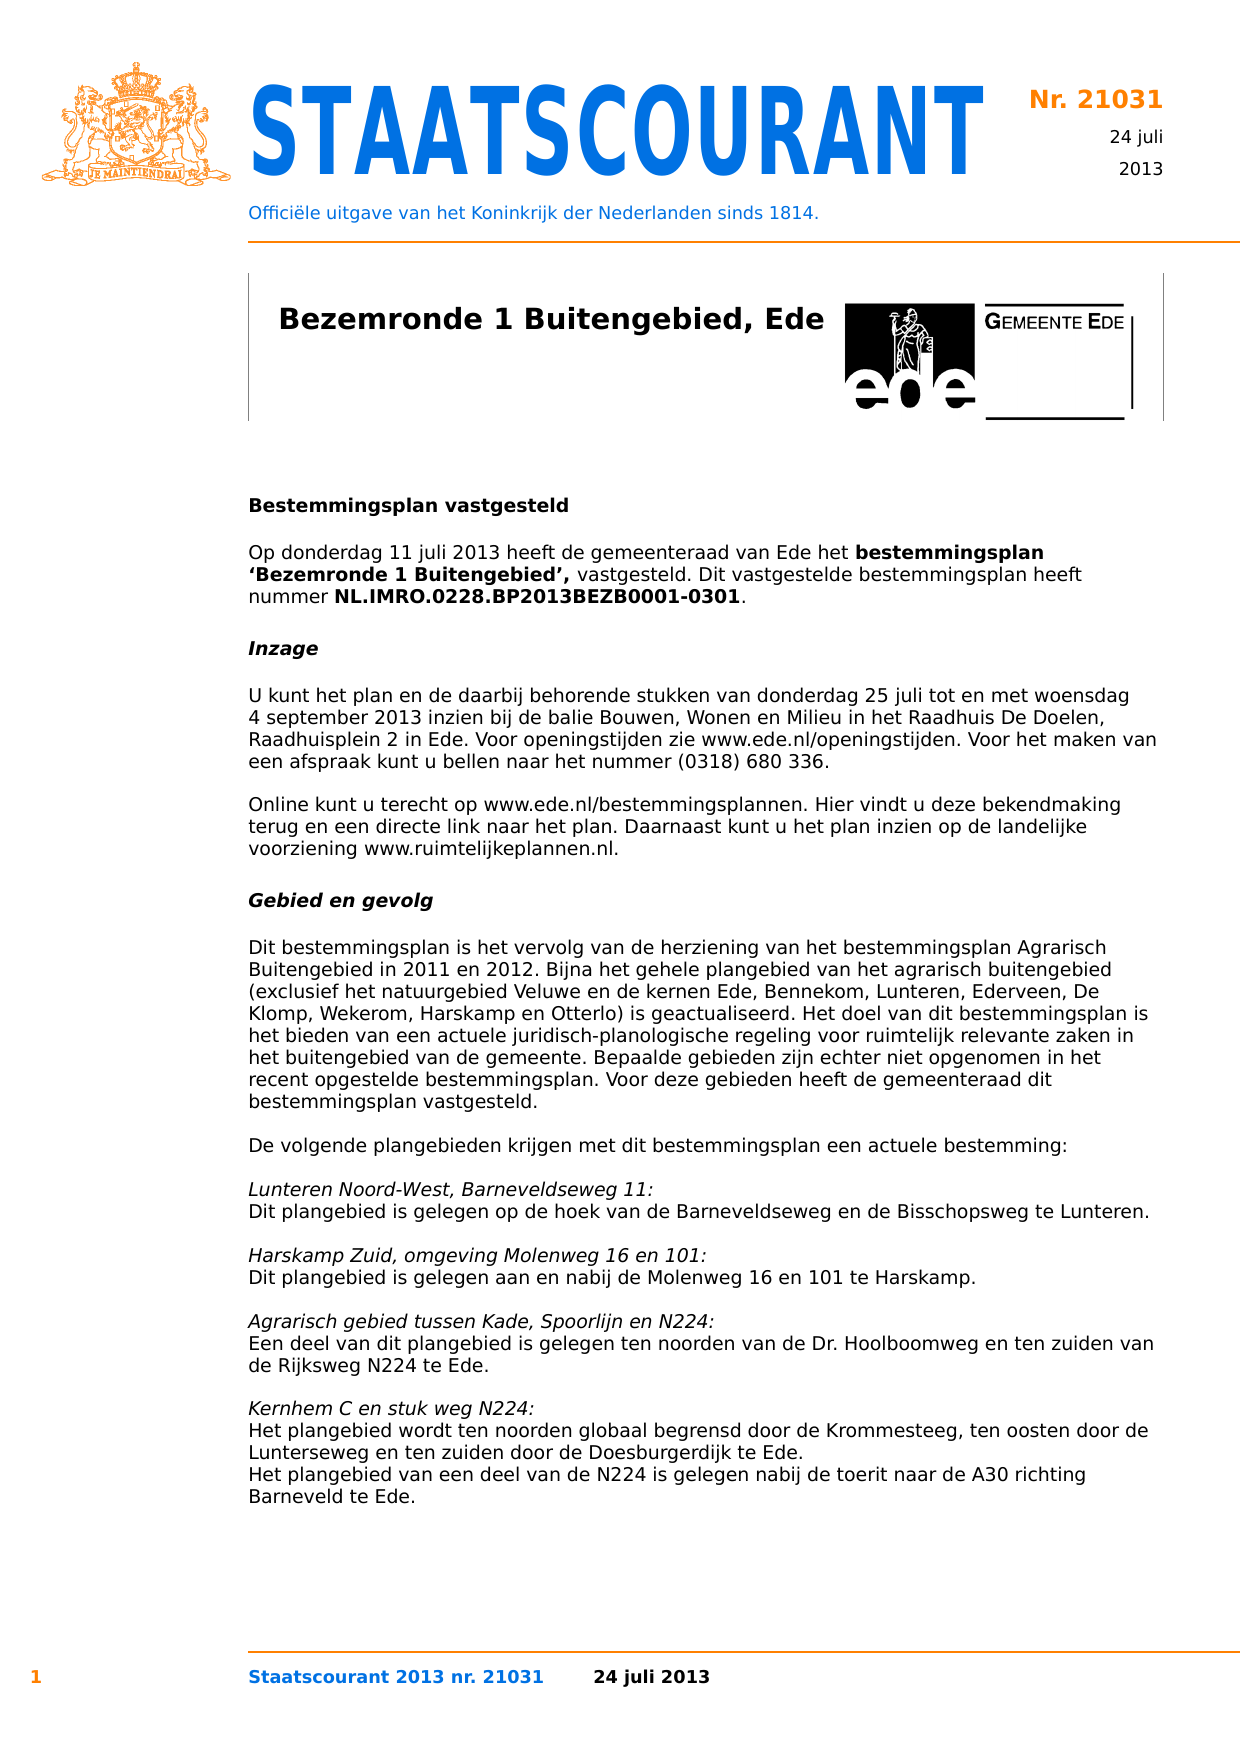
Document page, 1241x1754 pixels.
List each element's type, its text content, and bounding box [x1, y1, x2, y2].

subtitle Inzage [248, 638, 1163, 659]
picture [41, 62, 231, 186]
text Dit plangebied is gelegen op de hoek van de Barneveldseweg en de Bisschopsweg te Lunteren. [248, 1201, 1163, 1223]
table_cell 24 juli [998, 121, 1240, 153]
table_header Nr. 21031 [998, 62, 1240, 121]
subtitle Bezemronde 1 Buitengebied, Ede [249, 273, 1163, 421]
table_header STAATSCOURANT [248, 62, 998, 203]
text U kunt het plan en de daarbij behorende stukken van donderdag 25 juli tot en met woensdag 4 september 2013 inzien bij de balie Bouwen, Wonen en Milieu in het Raadhuis De Doelen, Raadhuisplein 2 in Ede. Voor openingstijden zie www.ede.nl/openingstijden. Voor het maken van een afspraak kunt u bellen naar het nummer (0318) 680 336. [248, 684, 1163, 772]
text Harskamp Zuid, omgeving Molenweg 16 en 101: [248, 1245, 1163, 1267]
table_cell Officiële uitgave van het Koninkrijk der Nederlanden sinds 1814. [248, 203, 1240, 241]
text Het plangebied van een deel van de N224 is gelegen nabij de toerit naar de A30 richting Barneveld te Ede. [248, 1464, 1163, 1508]
text Het plangebied wordt ten noorden globaal begrensd door de Krommesteeg, ten oosten door de Lunterseweg en ten zuiden door de Doesburgerdijk te Ede. [248, 1420, 1163, 1464]
table_cell 2013 [998, 153, 1240, 203]
table_header [25, 62, 248, 241]
subtitle Gebied en gevolg [248, 890, 1163, 912]
picture [844, 302, 1134, 421]
text Online kunt u terecht op www.ede.nl/bestemmingsplannen. Hier vindt u deze bekendmaking terug en een directe link naar het plan. Daarnaast kunt u het plan inzien op de landelijke voorziening www.ruimtelijkeplannen.nl. [248, 794, 1163, 860]
text Op donderdag 11 juli 2013 heeft de gemeenteraad van Ede het bestemmingsplan ‘Bezemronde 1 Buitengebied’, vastgesteld. Dit vastgestelde bestemmingsplan heeft nummer NL.IMRO.0228.BP2013BEZB0001-0301. [248, 542, 1163, 608]
text Een deel van dit plangebied is gelegen ten noorden van de Dr. Hoolboomweg en ten zuiden van de Rijksweg N224 te Ede. [248, 1332, 1163, 1376]
text Dit bestemmingsplan is het vervolg van de herziening van het bestemmingsplan Agrarisch Buitengebied in 2011 en 2012. Bijna het gehele plangebied van het agrarisch buitengebied (exclusief het natuurgebied Veluwe en de kernen Ede, Bennekom, Lunteren, Ederveen, De Klomp, Wekerom, Harskamp en Otterlo) is geactualiseerd. Het doel van dit bestemmingsplan is het bieden van een actuele juridisch-planologische regeling voor ruimtelijk relevante zaken in het buitengebied van de gemeente. Bepaalde gebieden zijn echter niet opgenomen in het recent opgestelde bestemmingsplan. Voor deze gebieden heeft de gemeenteraad dit bestemmingsplan vastgesteld. [248, 937, 1163, 1113]
text Agrarisch gebied tussen Kade, Spoorlijn en N224: [248, 1311, 1163, 1332]
text De volgende plangebieden krijgen met dit bestemmingsplan een actuele bestemming: [248, 1135, 1163, 1157]
text Kernhem C en stuk weg N224: [248, 1398, 1163, 1420]
subtitle Bestemmingsplan vastgesteld [248, 495, 1163, 517]
text Dit plangebied is gelegen aan en nabij de Molenweg 16 en 101 te Harskamp. [248, 1267, 1163, 1289]
text Lunteren Noord-West, Barneveldseweg 11: [248, 1179, 1163, 1201]
